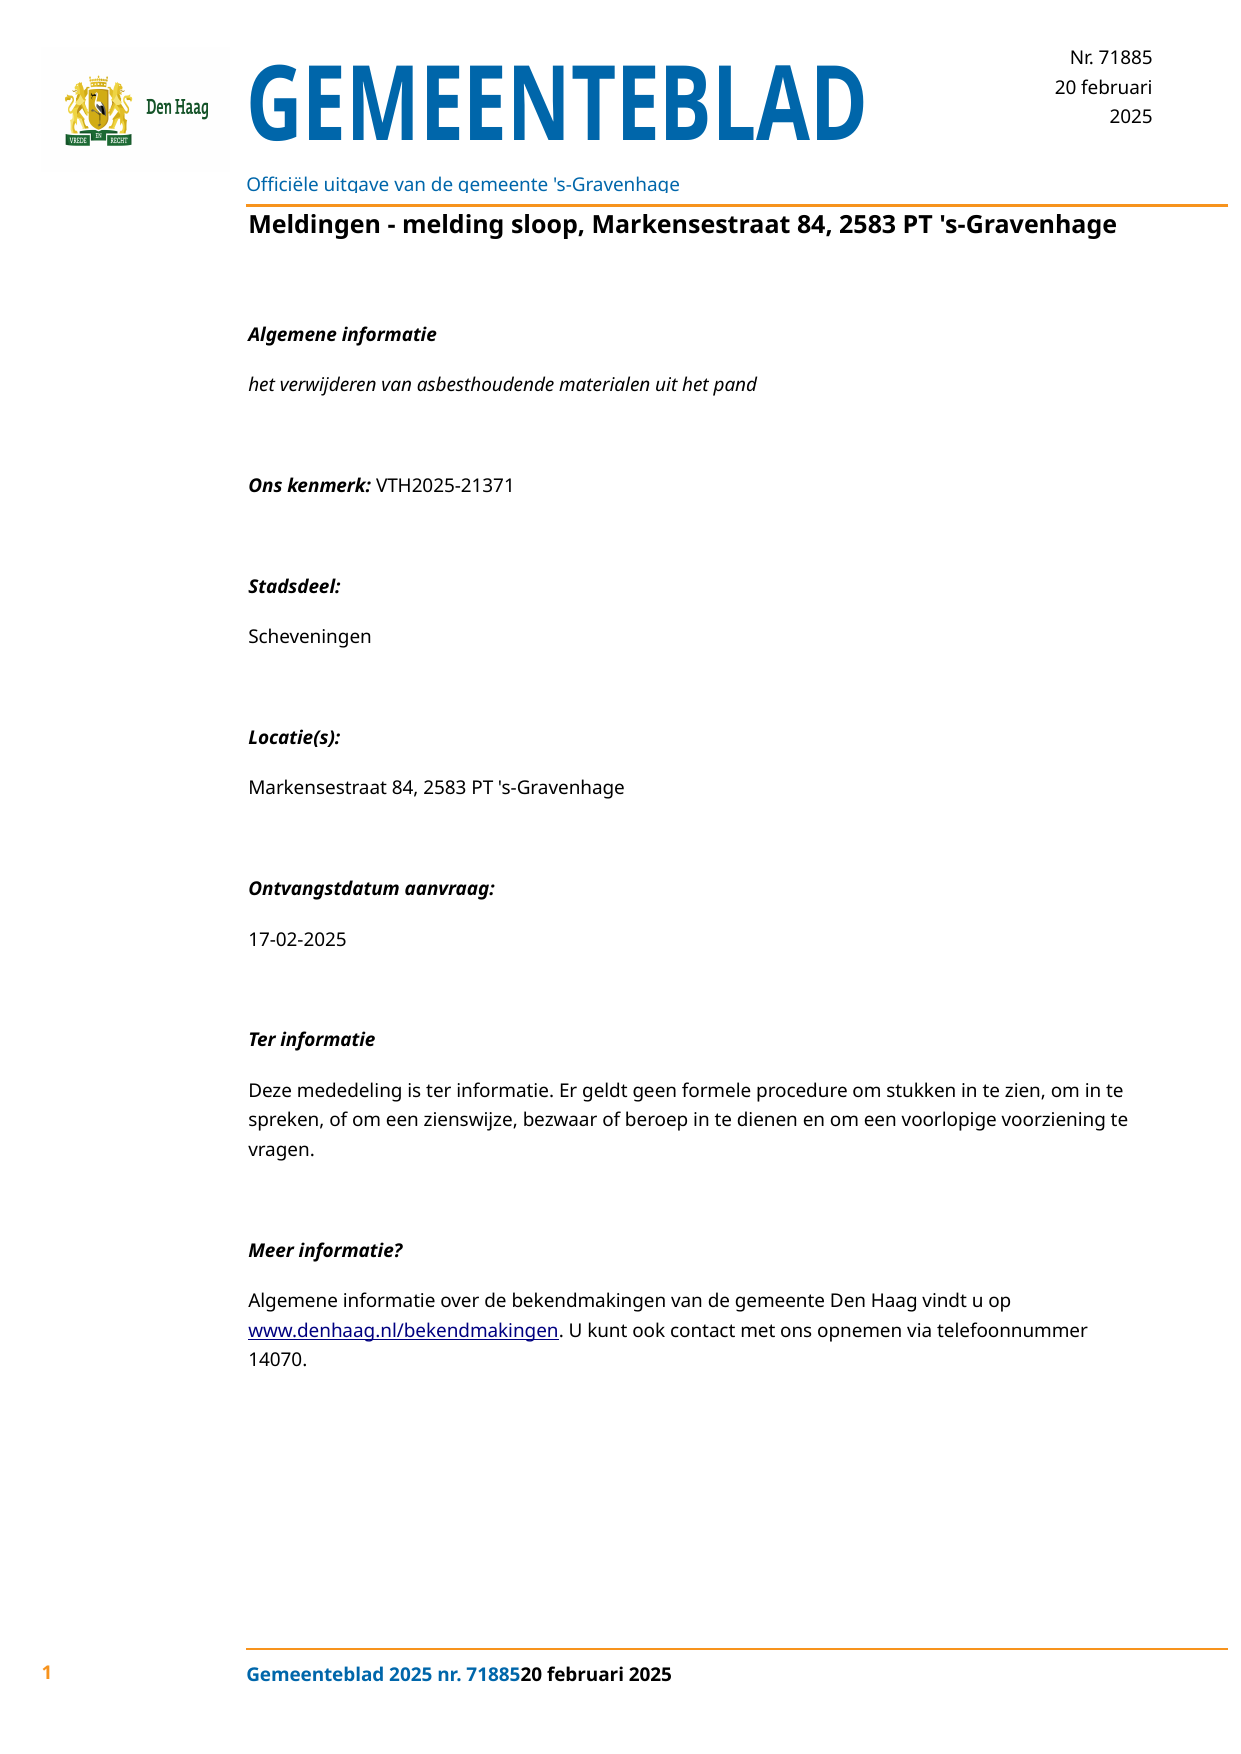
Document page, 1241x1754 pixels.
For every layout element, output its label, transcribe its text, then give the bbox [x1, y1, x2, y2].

text Locatie(s): [248, 724, 1152, 750]
text Ter informatie [248, 1027, 1152, 1052]
text Algemene informatie over de bekendmakingen van de gemeente Den Haag vindt u op www.denhaag.nl/bekendmakingen. U kunt ook contact met ons opnemen via telefoonnummer 14070. [248, 1287, 1152, 1372]
text Ons kenmerk: VTH2025-21371 [248, 472, 1152, 498]
text Meer informatie? [248, 1237, 1152, 1263]
text Ontvangstdatum aanvraag: [248, 875, 1152, 901]
text Algemene informatie [248, 321, 1152, 346]
text 17-02-2025 [248, 926, 1152, 951]
picture [41, 47, 231, 172]
text Stadsdeel: [248, 573, 1152, 598]
text Deze mededeling is ter informatie. Er geldt geen formele procedure om stukken in te zien, om in te spreken, of om een zienswijze, bezwaar of beroep in te dienen en om een voorlopige voorziening te vragen. [248, 1077, 1152, 1162]
text het verwijderen van asbesthoudende materialen uit het pand [248, 371, 1152, 397]
text Scheveningen [248, 623, 1152, 649]
text Meldingen - melding sloop, Markensestraat 84, 2583 PT 's-Gravenhage [248, 207, 1152, 241]
text Markensestraat 84, 2583 PT 's-Gravenhage [248, 774, 1152, 800]
